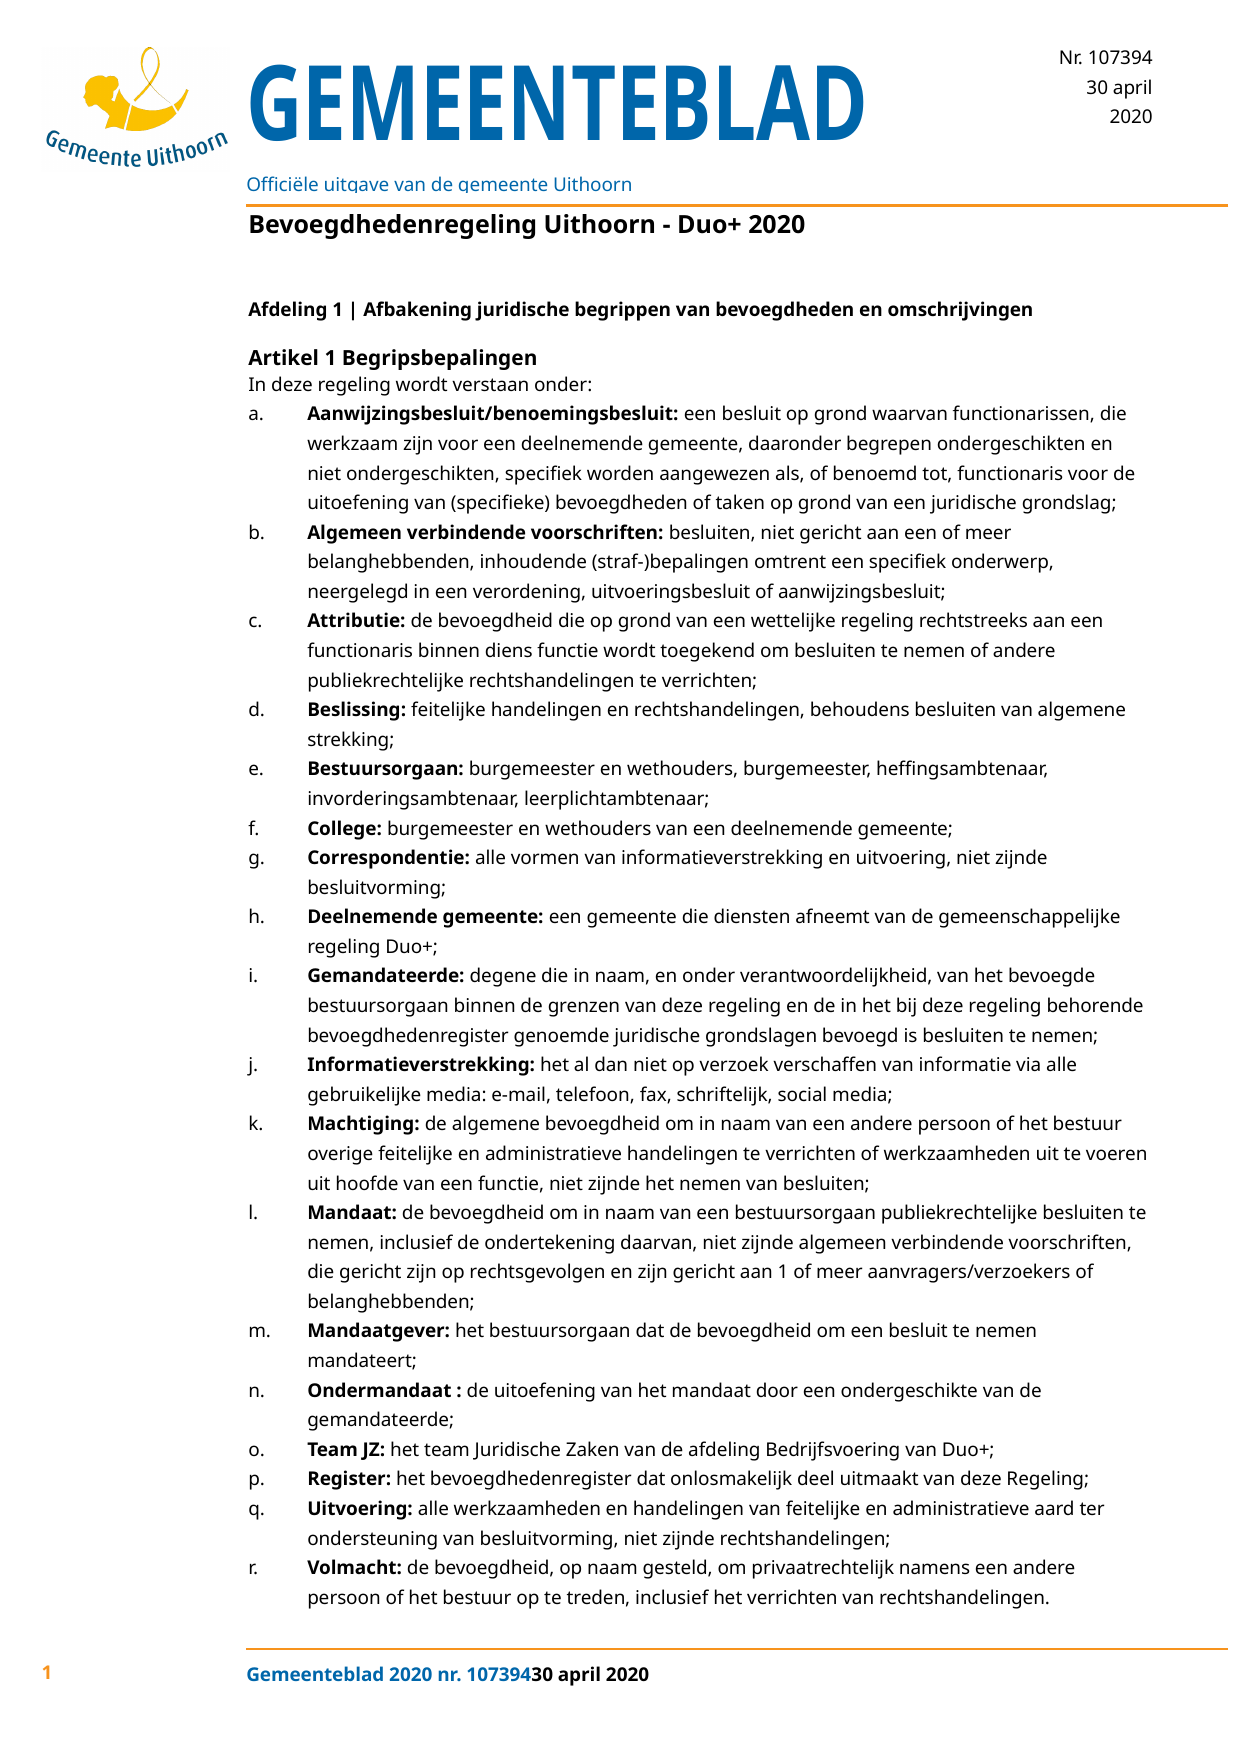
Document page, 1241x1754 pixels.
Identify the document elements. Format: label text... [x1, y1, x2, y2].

picture [41, 47, 231, 172]
list Beslissing: feitelijke handelingen en rechtshandelingen, behoudens besluiten van algemene strekking; [248, 696, 1152, 752]
list Bestuursorgaan: burgemeester en wethouders, burgemeester, heffingsambtenaar, invorderingsambtenaar, leerplichtambtenaar; [248, 756, 1152, 811]
text Bevoegdhedenregeling Uithoorn - Duo+ 2020 [248, 207, 1152, 241]
list Machtiging: de algemene bevoegdheid om in naam van een andere persoon of het bestuur overige feitelijke en administratieve handelingen te verrichten of werkzaamheden uit te voeren uit hoofde van een functie, niet zijnde het nemen van besluiten; [248, 1111, 1152, 1196]
list Correspondentie: alle vormen van informatieverstrekking en uitvoering, niet zijnde besluitvorming; [248, 844, 1152, 900]
list Team JZ: het team Juridische Zaken van de afdeling Bedrijfsvoering van Duo+; [248, 1436, 1152, 1462]
list Mandaat: de bevoegdheid om in naam van een bestuursorgaan publiekrechtelijke besluiten te nemen, inclusief de ondertekening daarvan, niet zijnde algemeen verbindende voorschriften, die gericht zijn op rechtsgevolgen en zijn gericht aan 1 of meer aanvragers/verzoekers of belanghebbenden; [248, 1199, 1152, 1314]
list Volmacht: de bevoegdheid, op naam gesteld, om privaatrechtelijk namens een andere persoon of het bestuur op te treden, inclusief het verrichten van rechtshandelingen. [248, 1554, 1152, 1610]
list Aanwijzingsbesluit/benoemingsbesluit: een besluit op grond waarvan functionarissen, die werkzaam zijn voor een deelnemende gemeente, daaronder begrepen ondergeschikten en niet ondergeschikten, specifiek worden aangewezen als, of benoemd tot, functionaris voor de uitoefening van (specifieke) bevoegdheden of taken op grond van een juridische grondslag; [248, 401, 1152, 515]
list Attributie: de bevoegdheid die op grond van een wettelijke regeling rechtstreeks aan een functionaris binnen diens functie wordt toegekend om besluiten te nemen of andere publiekrechtelijke rechtshandelingen te verrichten; [248, 608, 1152, 693]
list College: burgemeester en wethouders van een deelnemende gemeente; [248, 815, 1152, 841]
list Gemandateerde: degene die in naam, en onder verantwoordelijkheid, van het bevoegde bestuursorgaan binnen de grenzen van deze regeling en de in het bij deze regeling behorende bevoegdhedenregister genoemde juridische grondslagen bevoegd is besluiten te nemen; [248, 963, 1152, 1048]
list Uitvoering: alle werkzaamheden en handelingen van feitelijke en administratieve aard ter ondersteuning van besluitvorming, niet zijnde rechtshandelingen; [248, 1495, 1152, 1551]
list Mandaatgever: het bestuursorgaan dat de bevoegdheid om een besluit te nemen mandateert; [248, 1318, 1152, 1373]
list Deelnemende gemeente: een gemeente die diensten afneemt van de gemeenschappelijke regeling Duo+; [248, 903, 1152, 959]
text Artikel 1 Begripsbepalingen [248, 343, 1152, 371]
list Ondermandaat : de uitoefening van het mandaat door een ondergeschikte van de gemandateerde; [248, 1377, 1152, 1432]
list Algemeen verbindende voorschriften: besluiten, niet gericht aan een of meer belanghebbenden, inhoudende (straf-)bepalingen omtrent een specifiek onderwerp, neergelegd in een verordening, uitvoeringsbesluit of aanwijzingsbesluit; [248, 519, 1152, 604]
list Informatieverstrekking: het al dan niet op verzoek verschaffen van informatie via alle gebruikelijke media: e-mail, telefoon, fax, schriftelijk, social media; [248, 1051, 1152, 1107]
list Register: het bevoegdhedenregister dat onlosmakelijk deel uitmaakt van deze Regeling; [248, 1466, 1152, 1491]
text In deze regeling wordt verstaan onder: [248, 371, 1152, 397]
text Afdeling 1 | Afbakening juridische begrippen van bevoegdheden en omschrijvingen [248, 296, 1152, 322]
